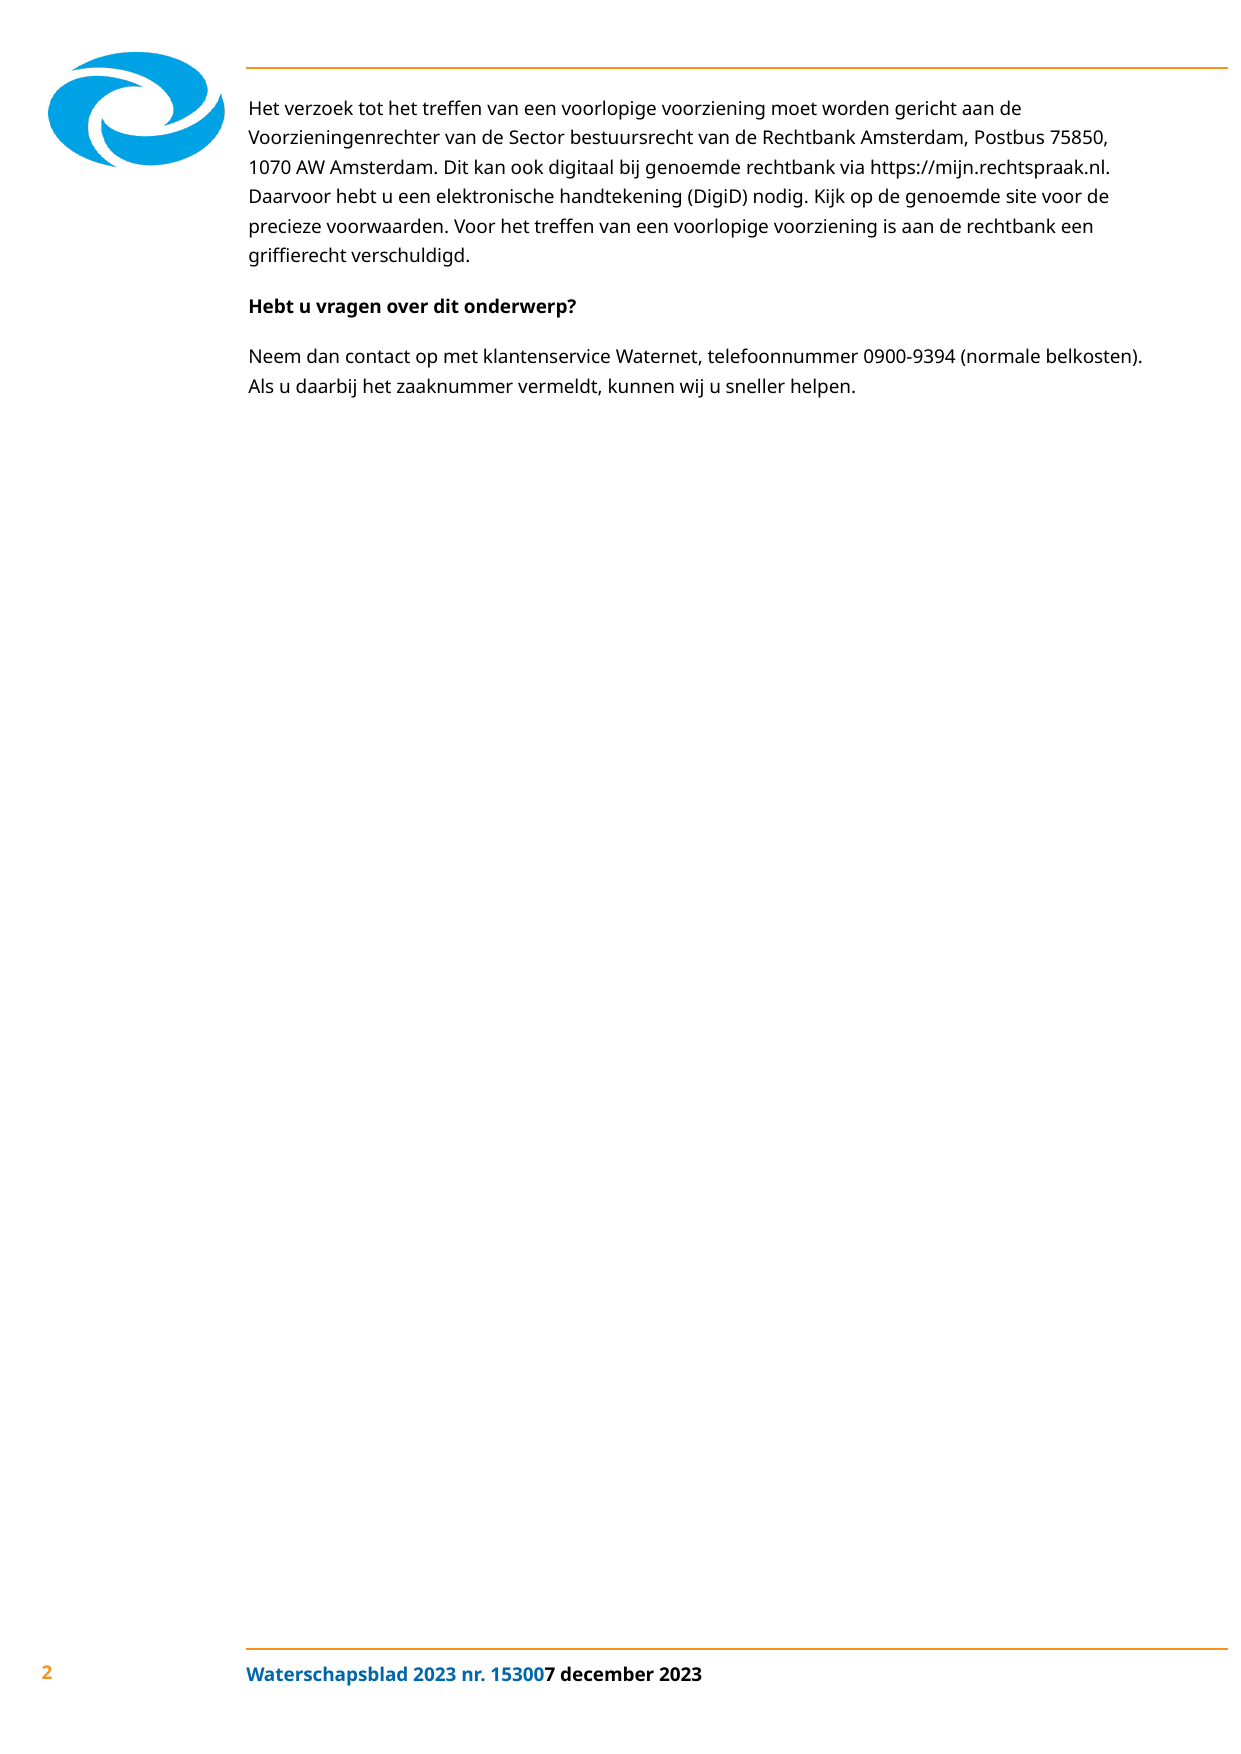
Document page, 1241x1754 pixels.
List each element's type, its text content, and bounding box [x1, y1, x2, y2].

text Het verzoek tot het treffen van een voorlopige voorziening moet worden gericht aan de Voorzieningenrechter van de Sector bestuursrecht van de Rechtbank Amsterdam, Postbus 75850, 1070 AW Amsterdam. Dit kan ook digitaal bij genoemde rechtbank via https://mijn.rechtspraak.nl. Daarvoor hebt u een elektronische handtekening (DigiD) nodig. Kijk op de genoemde site voor de precieze voorwaarden. Voor het treffen van een voorlopige voorziening is aan de rechtbank een griffierecht verschuldigd. [248, 95, 1152, 268]
picture [41, 47, 231, 172]
text Hebt u vragen over dit onderwerp? [248, 293, 1152, 319]
text Neem dan contact op met klantenservice Waternet, telefoonnummer 0900-9394 (normale belkosten). Als u daarbij het zaaknummer vermeldt, kunnen wij u sneller helpen. [248, 343, 1152, 399]
